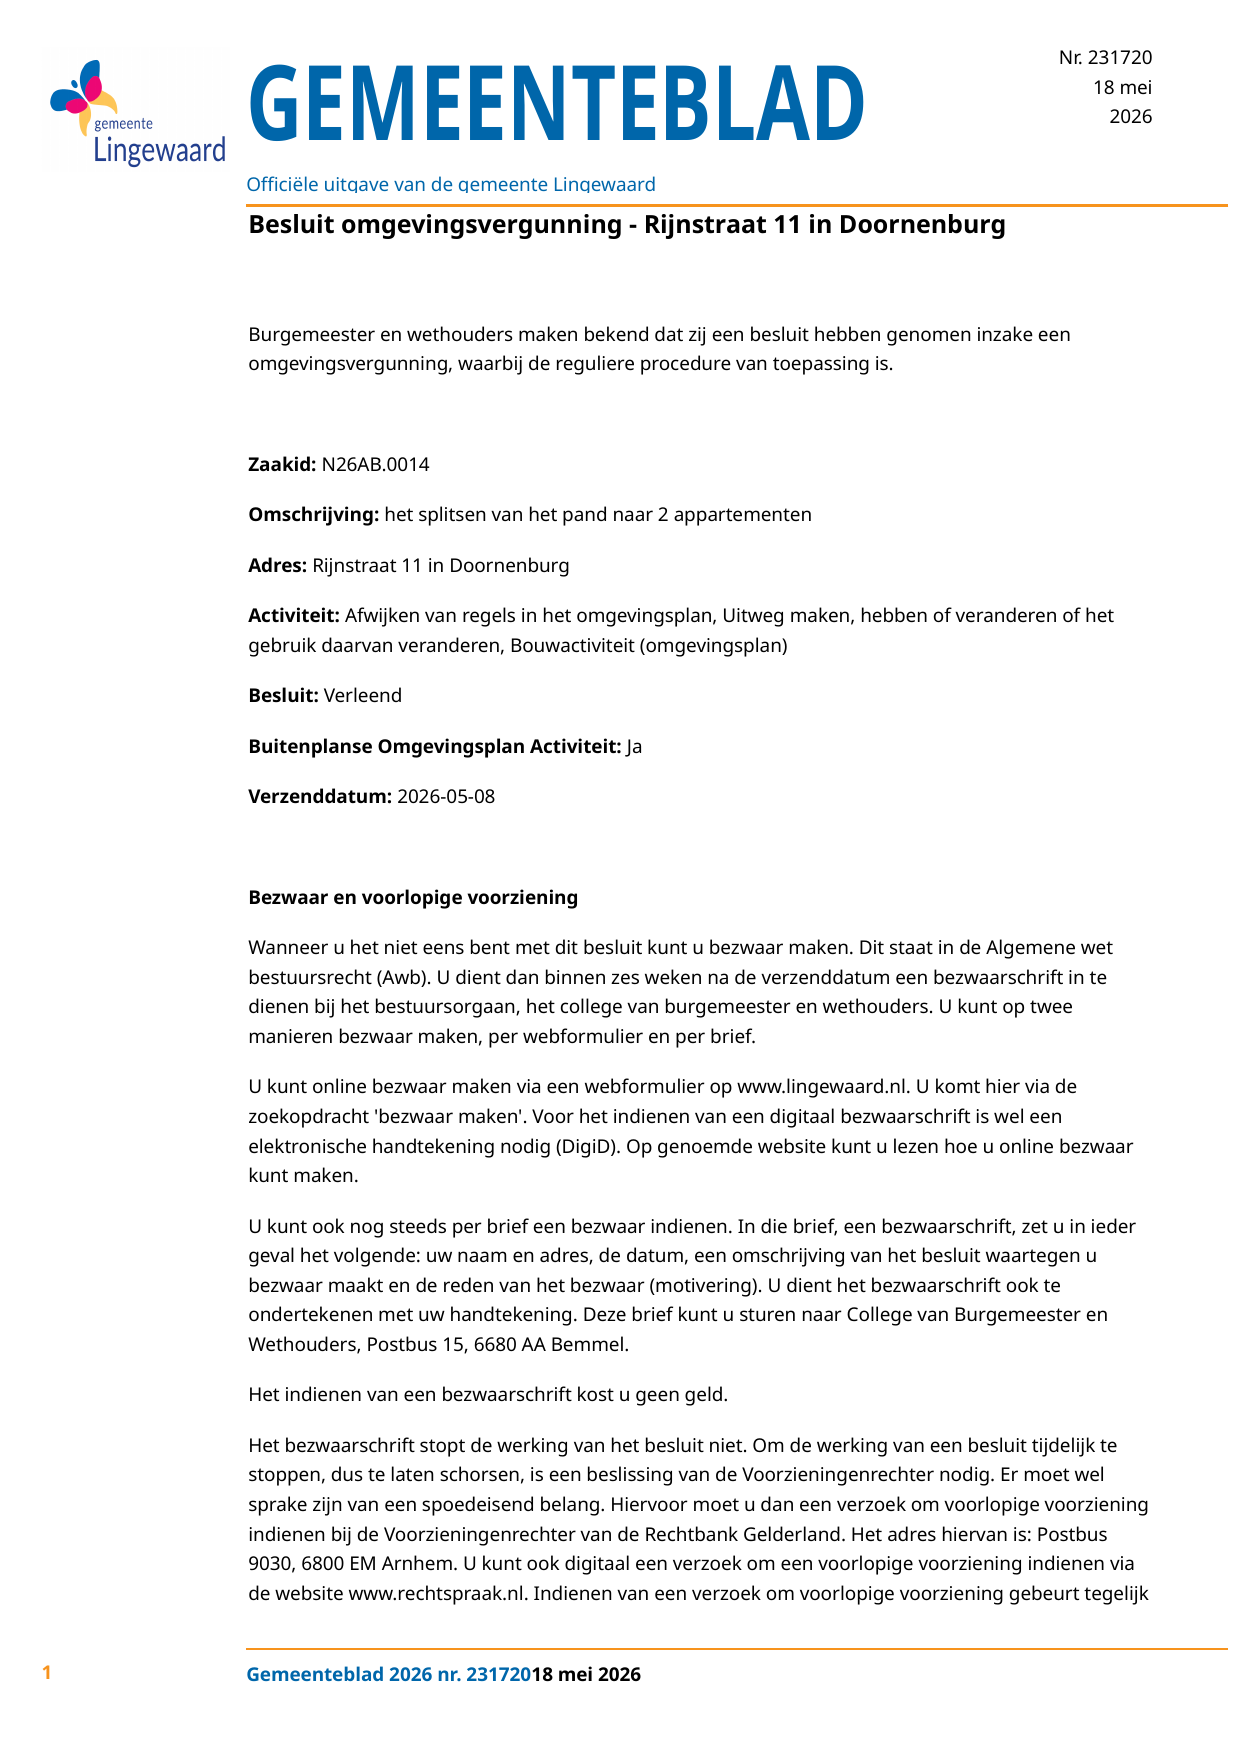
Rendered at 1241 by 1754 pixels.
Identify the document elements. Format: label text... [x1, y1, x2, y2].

text Zaakid: N26AB.0014 [248, 451, 1152, 477]
text Besluit: Verleend [248, 682, 1152, 708]
text Het indienen van een bezwaarschrift kost u geen geld. [248, 1382, 1152, 1407]
text Besluit omgevingsvergunning - Rijnstraat 11 in Doornenburg [248, 207, 1152, 241]
text U kunt online bezwaar maken via een webformulier op www.lingewaard.nl. U komt hier via de zoekopdracht 'bezwaar maken'. Voor het indienen van een digitaal bezwaarschrift is wel een elektronische handtekening nodig (DigiD). Op genoemde website kunt u lezen hoe u online bezwaar kunt maken. [248, 1074, 1152, 1188]
text Activiteit: Afwijken van regels in het omgevingsplan, Uitweg maken, hebben of veranderen of het gebruik daarvan veranderen, Bouwactiviteit (omgevingsplan) [248, 602, 1152, 658]
text Adres: Rijnstraat 11 in Doornenburg [248, 552, 1152, 578]
text Burgemeester en wethouders maken bekend dat zij een besluit hebben genomen inzake een omgevingsvergunning, waarbij de reguliere procedure van toepassing is. [248, 321, 1152, 376]
text Wanneer u het niet eens bent met dit besluit kunt u bezwaar maken. Dit staat in de Algemene wet bestuursrecht (Awb). U dient dan binnen zes weken na de verzenddatum een bezwaarschrift in te dienen bij het bestuursorgaan, het college van burgemeester en wethouders. U kunt op twee manieren bezwaar maken, per webformulier en per brief. [248, 934, 1152, 1049]
text U kunt ook nog steeds per brief een bezwaar indienen. In die brief, een bezwaarschrift, zet u in ieder geval het volgende: uw naam en adres, de datum, een omschrijving van het besluit waartegen u bezwaar maakt en de reden van het bezwaar (motivering). U dient het bezwaarschrift ook te ondertekenen met uw handtekening. Deze brief kunt u sturen naar College van Burgemeester en Wethouders, Postbus 15, 6680 AA Bemmel. [248, 1213, 1152, 1357]
text Buitenplanse Omgevingsplan Activiteit: Ja [248, 733, 1152, 758]
text Het bezwaarschrift stopt de werking van het besluit niet. Om de werking van een besluit tijdelijk te stoppen, dus te laten schorsen, is een beslissing van de Voorzieningenrechter nodig. Er moet wel sprake zijn van een spoedeisend belang. Hiervoor moet u dan een verzoek om voorlopige voorziening indienen bij de Voorzieningenrechter van de Rechtbank Gelderland. Het adres hiervan is: Postbus 9030, 6800 EM Arnhem. U kunt ook digitaal een verzoek om een voorlopige voorziening indienen via de website www.rechtspraak.nl. Indienen van een verzoek om voorlopige voorziening gebeurt tegelijk [248, 1432, 1152, 1606]
text Bezwaar en voorlopige voorziening [248, 884, 1152, 910]
text Verzenddatum: 2026-05-08 [248, 783, 1152, 809]
text Omschrijving: het splitsen van het pand naar 2 appartementen [248, 502, 1152, 527]
picture [41, 47, 231, 172]
